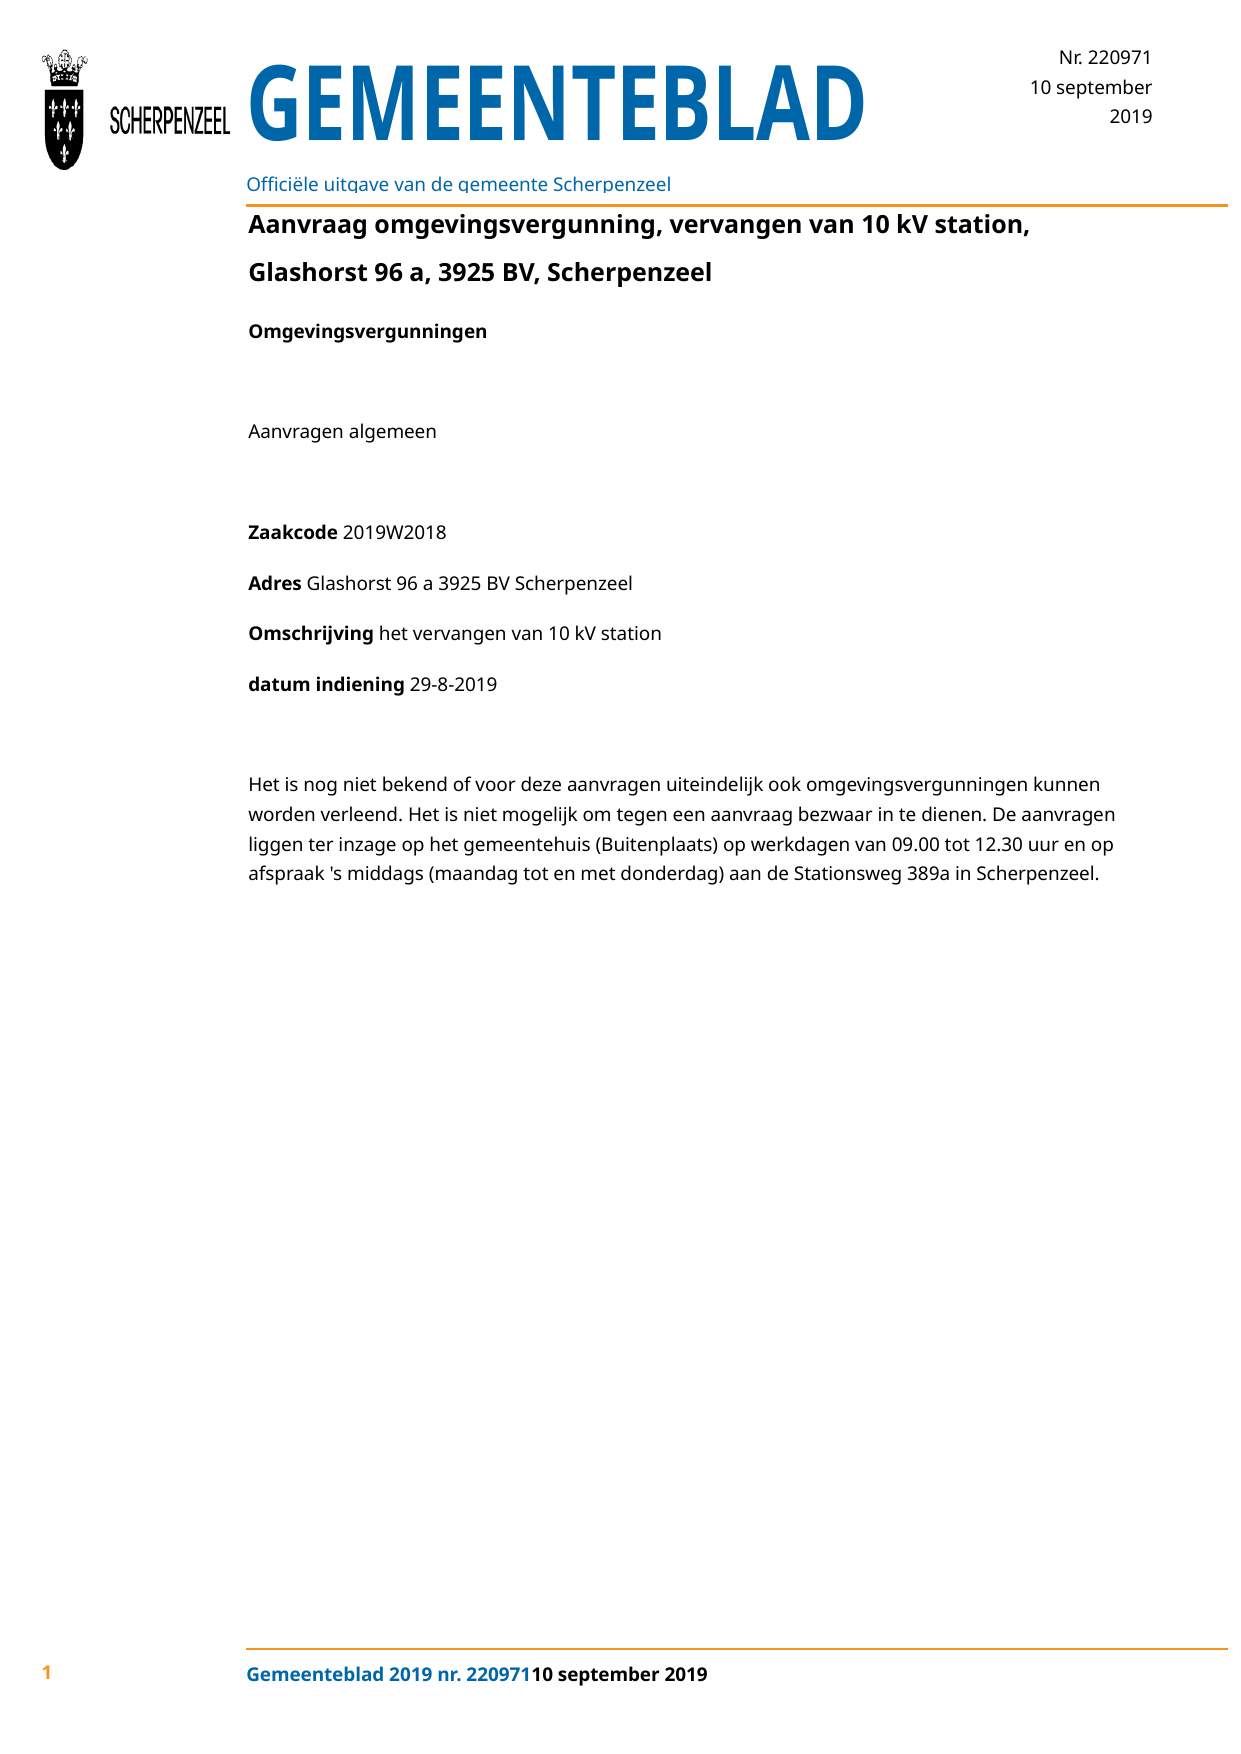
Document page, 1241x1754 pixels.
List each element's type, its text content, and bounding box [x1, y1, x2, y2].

picture [41, 47, 231, 172]
text Aanvragen algemeen [248, 419, 1152, 444]
text Het is nog niet bekend of voor deze aanvragen uiteindelijk ook omgevingsvergunningen kunnen worden verleend. Het is niet mogelijk om tegen een aanvraag bezwaar in te dienen. De aanvragen liggen ter inzage op het gemeentehuis (Buitenplaats) op werkdagen van 09.00 tot 12.30 uur en op afspraak 's middags (maandag tot en met donderdag) aan de Stationsweg 389a in Scherpenzeel. [248, 772, 1152, 886]
text Omgevingsvergunningen [248, 318, 1152, 344]
text datum indiening 29-8-2019 [248, 671, 1152, 697]
text Aanvraag omgevingsvergunning, vervangen van 10 kV station, Glashorst 96 a, 3925 BV, Scherpenzeel [248, 207, 1152, 288]
text Zaakcode 2019W2018 [248, 519, 1152, 545]
text Adres Glashorst 96 a 3925 BV Scherpenzeel [248, 570, 1152, 596]
text Omschrijving het vervangen van 10 kV station [248, 620, 1152, 646]
